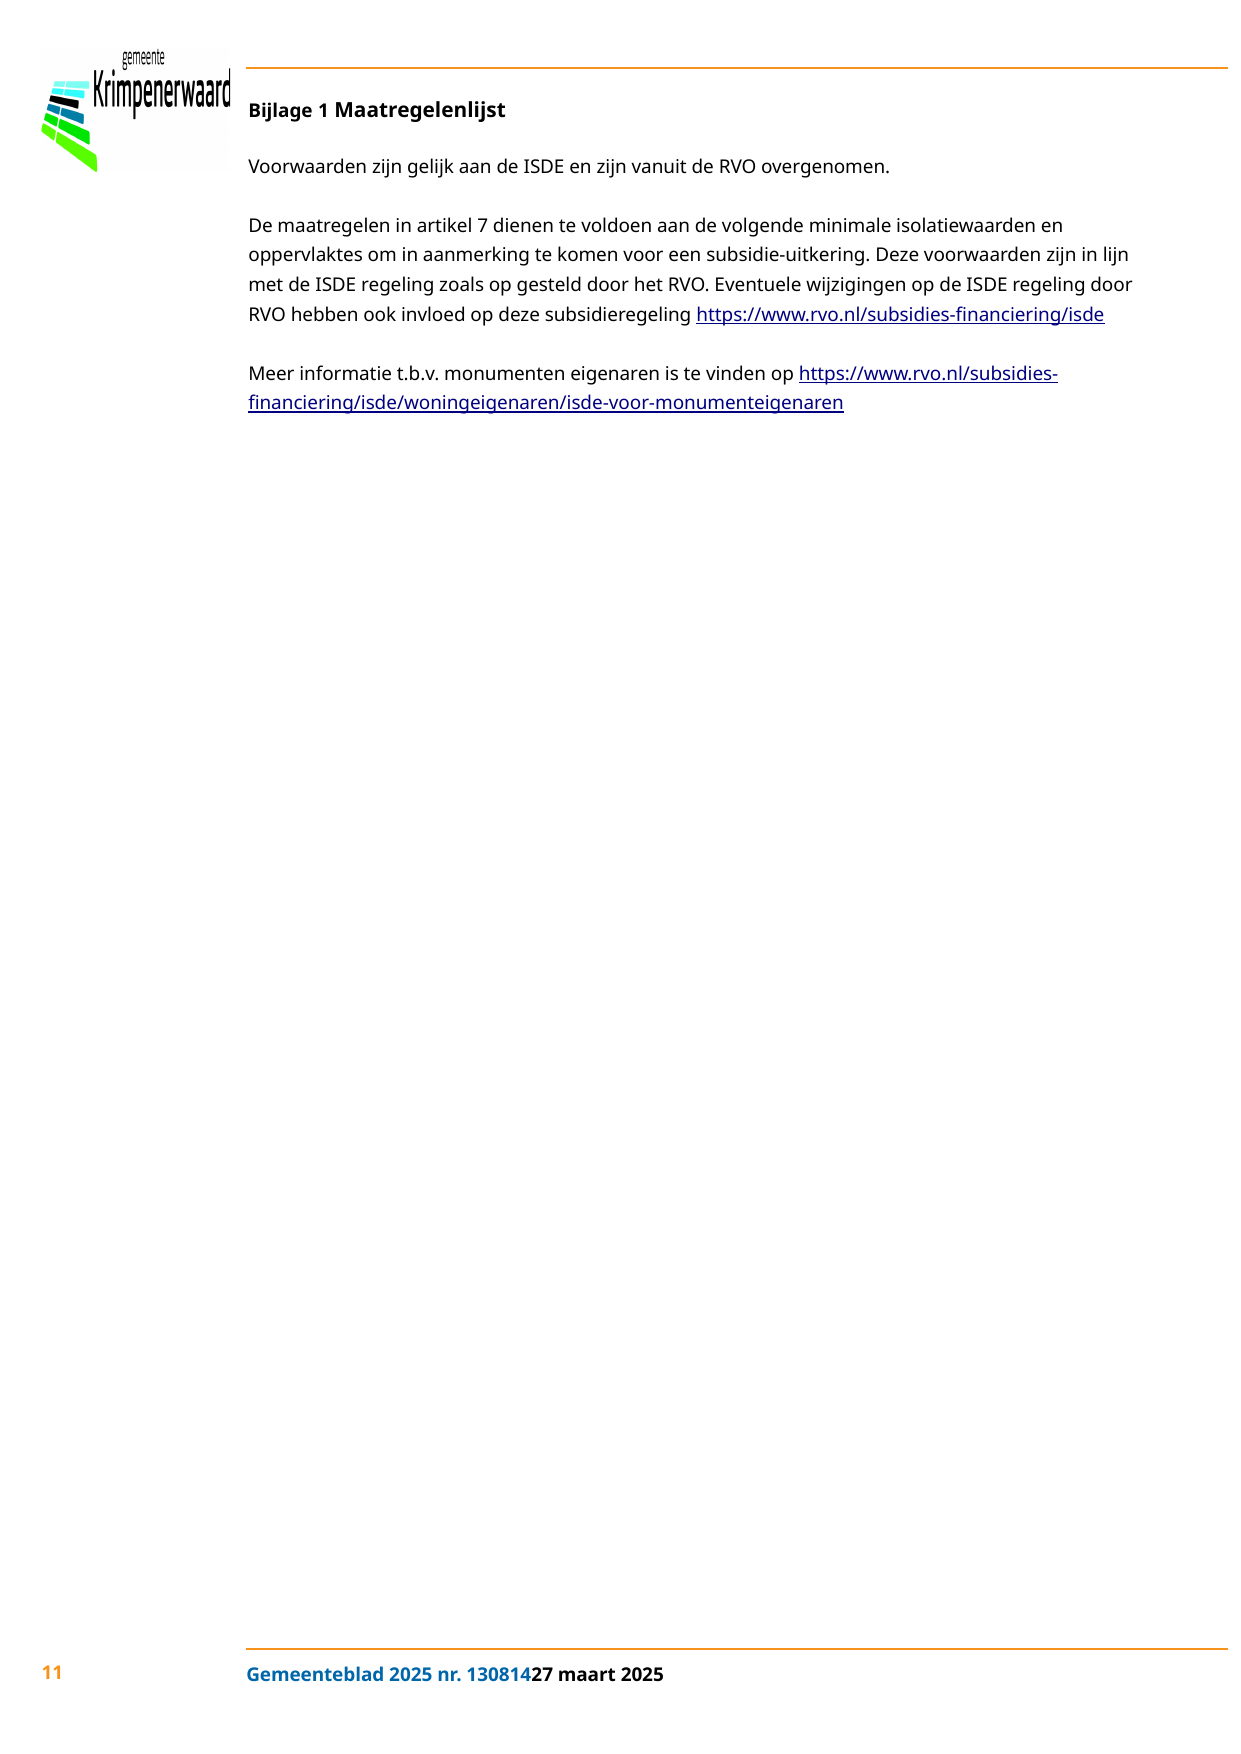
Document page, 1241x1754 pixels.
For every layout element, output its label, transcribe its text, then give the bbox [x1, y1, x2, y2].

text Bijlage 1 Maatregelenlijst [248, 95, 1152, 123]
text De maatregelen in artikel 7 dienen te voldoen aan de volgende minimale isolatiewaarden en oppervlaktes om in aanmerking te komen voor een subsidie-uitkering. Deze voorwaarden zijn in lijn met de ISDE regeling zoals op gesteld door het RVO. Eventuele wijzigingen op de ISDE regeling door RVO hebben ook invloed op deze subsidieregeling https://www.rvo.nl/subsidies-financiering/isde [248, 212, 1152, 327]
picture [41, 47, 231, 172]
text Meer informatie t.b.v. monumenten eigenaren is te vinden op https://www.rvo.nl/subsidies-financiering/isde/woningeigenaren/isde-voor-monumenteigenaren [248, 360, 1152, 415]
text Voorwaarden zijn gelijk aan de ISDE en zijn vanuit de RVO overgenomen. [248, 153, 1152, 179]
